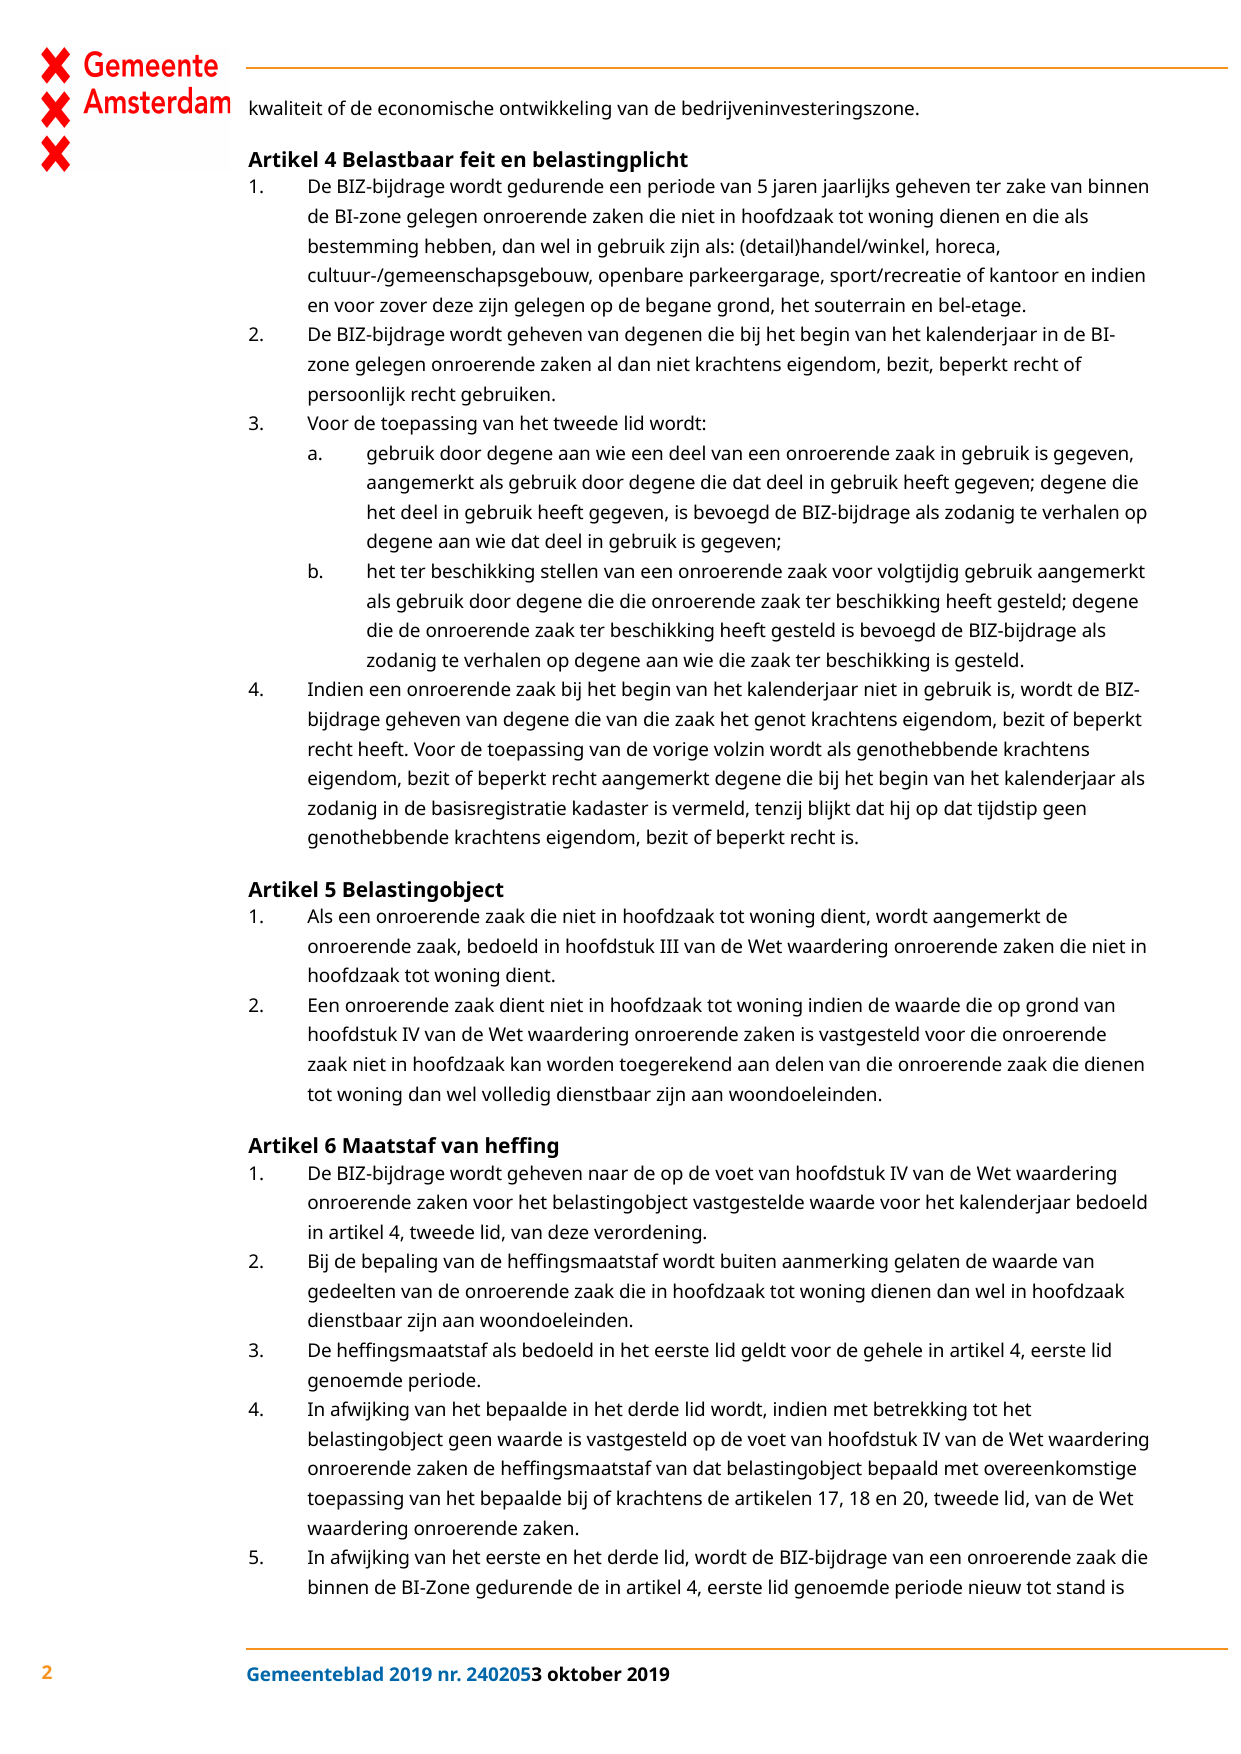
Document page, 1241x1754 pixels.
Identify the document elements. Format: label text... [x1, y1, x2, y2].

list In afwijking van het bepaalde in het derde lid wordt, indien met betrekking tot het belastingobject geen waarde is vastgesteld op de voet van hoofdstuk IV van de Wet waardering onroerende zaken de heffingsmaatstaf van dat belastingobject bepaald met overeenkomstige toepassing van het bepaalde bij of krachtens de artikelen 17, 18 en 20, tweede lid, van de Wet waardering onroerende zaken. [248, 1396, 1152, 1540]
list De BIZ-bijdrage wordt geheven naar de op de voet van hoofdstuk IV van de Wet waardering onroerende zaken voor het belastingobject vastgestelde waarde voor het kalenderjaar bedoeld in artikel 4, tweede lid, van deze verordening. [248, 1160, 1152, 1244]
list De heffingsmaatstaf als bedoeld in het eerste lid geldt voor de gehele in artikel 4, eerste lid genoemde periode. [248, 1337, 1152, 1392]
list Voor de toepassing van het tweede lid wordt: [248, 410, 1152, 436]
list In afwijking van het eerste en het derde lid, wordt de BIZ-bijdrage van een onroerende zaak die binnen de BI-Zone gedurende de in artikel 4, eerste lid genoemde periode nieuw tot stand is [248, 1544, 1152, 1599]
list Een onroerende zaak dient niet in hoofdzaak tot woning indien de waarde die op grond van hoofdstuk IV van de Wet waardering onroerende zaken is vastgesteld voor die onroerende zaak niet in hoofdzaak kan worden toegerekend aan delen van die onroerende zaak die dienen tot woning dan wel volledig dienstbaar zijn aan woondoeleinden. [248, 992, 1152, 1107]
text Artikel 4 Belastbaar feit en belastingplicht [248, 145, 1152, 174]
picture [41, 47, 231, 172]
text kwaliteit of de economische ontwikkeling van de bedrijveninvesteringszone. [248, 95, 1152, 121]
list het ter beschikking stellen van een onroerende zaak voor volgtijdig gebruik aangemerkt als gebruik door degene die die onroerende zaak ter beschikking heeft gesteld; degene die de onroerende zaak ter beschikking heeft gesteld is bevoegd de BIZ-bijdrage als zodanig te verhalen op degene aan wie die zaak ter beschikking is gesteld. [307, 558, 1152, 673]
list Bij de bepaling van de heffingsmaatstaf wordt buiten aanmerking gelaten de waarde van gedeelten van de onroerende zaak die in hoofdzaak tot woning dienen dan wel in hoofdzaak dienstbaar zijn aan woondoeleinden. [248, 1248, 1152, 1333]
list De BIZ-bijdrage wordt geheven van degenen die bij het begin van het kalenderjaar in de BI-zone gelegen onroerende zaken al dan niet krachtens eigendom, bezit, beperkt recht of persoonlijk recht gebruiken. [248, 322, 1152, 406]
list gebruik door degene aan wie een deel van een onroerende zaak in gebruik is gegeven, aangemerkt als gebruik door degene die dat deel in gebruik heeft gegeven; degene die het deel in gebruik heeft gegeven, is bevoegd de BIZ-bijdrage als zodanig te verhalen op degene aan wie dat deel in gebruik is gegeven; [307, 440, 1152, 554]
text Artikel 6 Maatstaf van heffing [248, 1131, 1152, 1160]
list Als een onroerende zaak die niet in hoofdzaak tot woning dient, wordt aangemerkt de onroerende zaak, bedoeld in hoofdstuk III van de Wet waardering onroerende zaken die niet in hoofdzaak tot woning dient. [248, 903, 1152, 988]
list De BIZ-bijdrage wordt gedurende een periode van 5 jaren jaarlijks geheven ter zake van binnen de BI-zone gelegen onroerende zaken die niet in hoofdzaak tot woning dienen en die als bestemming hebben, dan wel in gebruik zijn als: (detail)handel/winkel, horeca, cultuur-/gemeenschapsgebouw, openbare parkeergarage, sport/recreatie of kantoor en indien en voor zover deze zijn gelegen op de begane grond, het souterrain en bel-etage. [248, 174, 1152, 318]
text Artikel 5 Belastingobject [248, 875, 1152, 903]
list Indien een onroerende zaak bij het begin van het kalenderjaar niet in gebruik is, wordt de BIZ-bijdrage geheven van degene die van die zaak het genot krachtens eigendom, bezit of beperkt recht heeft. Voor de toepassing van de vorige volzin wordt als genothebbende krachtens eigendom, bezit of beperkt recht aangemerkt degene die bij het begin van het kalenderjaar als zodanig in de basisregistratie kadaster is vermeld, tenzij blijkt dat hij op dat tijdstip geen genothebbende krachtens eigendom, bezit of beperkt recht is. [248, 677, 1152, 850]
